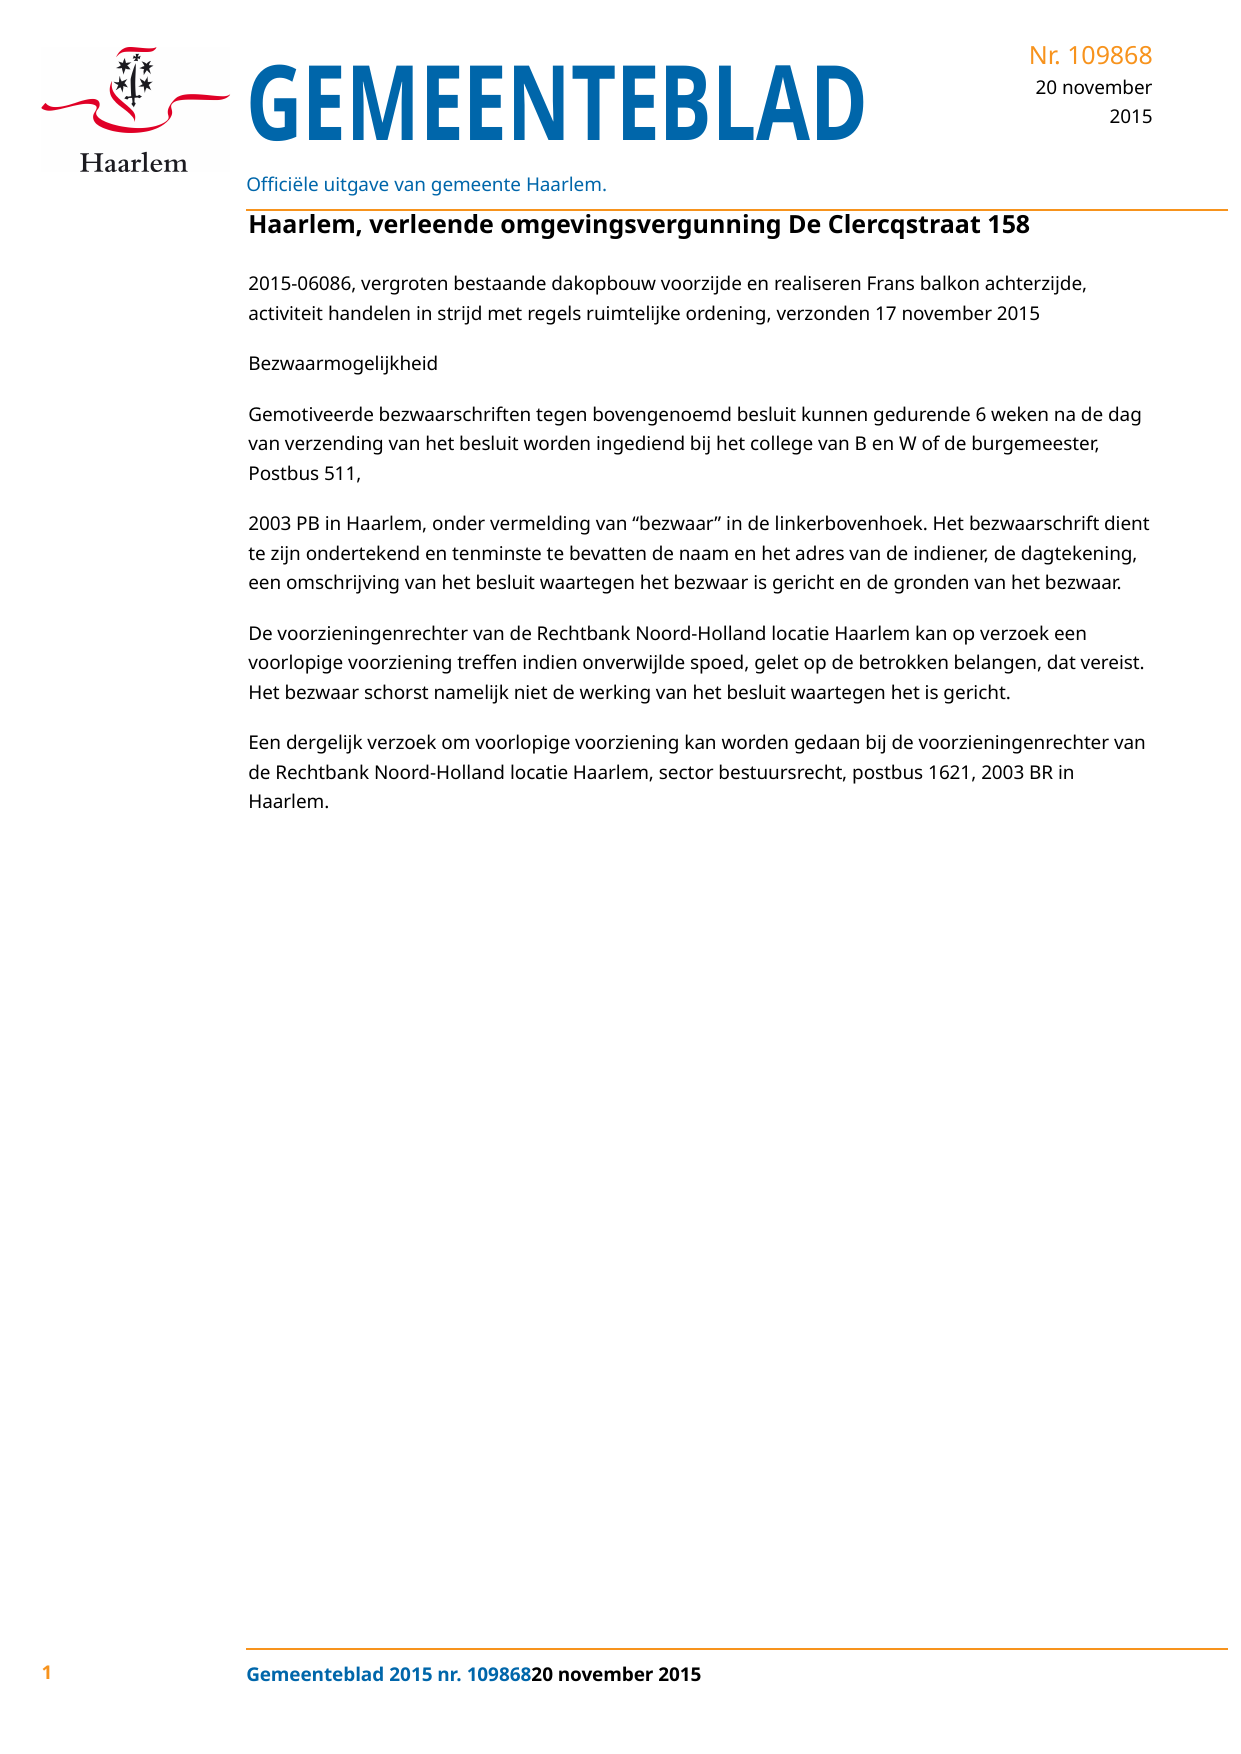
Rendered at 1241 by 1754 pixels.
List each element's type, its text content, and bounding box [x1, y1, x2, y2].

text Haarlem, verleende omgevingsvergunning De Clercqstraat 158 [248, 211, 1152, 241]
text Bezwaarmogelijkheid [248, 350, 1152, 376]
text 2015-06086, vergroten bestaande dakopbouw voorzijde en realiseren Frans balkon achterzijde, activiteit handelen in strijd met regels ruimtelijke ordening, verzonden 17 november 2015 [248, 270, 1152, 326]
picture [41, 47, 231, 172]
text Gemotiveerde bezwaarschriften tegen bovengenoemd besluit kunnen gedurende 6 weken na de dag van verzending van het besluit worden ingediend bij het college van B en W of de burgemeester, Postbus 511, [248, 401, 1152, 486]
text Een dergelijk verzoek om voorlopige voorziening kan worden gedaan bij de voorzieningenrechter van de Rechtbank Noord-Holland locatie Haarlem, sector bestuursrecht, postbus 1621, 2003 BR in Haarlem. [248, 729, 1152, 814]
text 2003 PB in Haarlem, onder vermelding van “bezwaar” in de linkerbovenhoek. Het bezwaarschrift dient te zijn ondertekend en tenminste te bevatten de naam en het adres van de indiener, de dagtekening, een omschrijving van het besluit waartegen het bezwaar is gericht en de gronden van het bezwaar. [248, 510, 1152, 595]
text De voorzieningenrechter van de Rechtbank Noord-Holland locatie Haarlem kan op verzoek een voorlopige voorziening treffen indien onverwijlde spoed, gelet op de betrokken belangen, dat vereist. Het bezwaar schorst namelijk niet de werking van het besluit waartegen het is gericht. [248, 620, 1152, 705]
